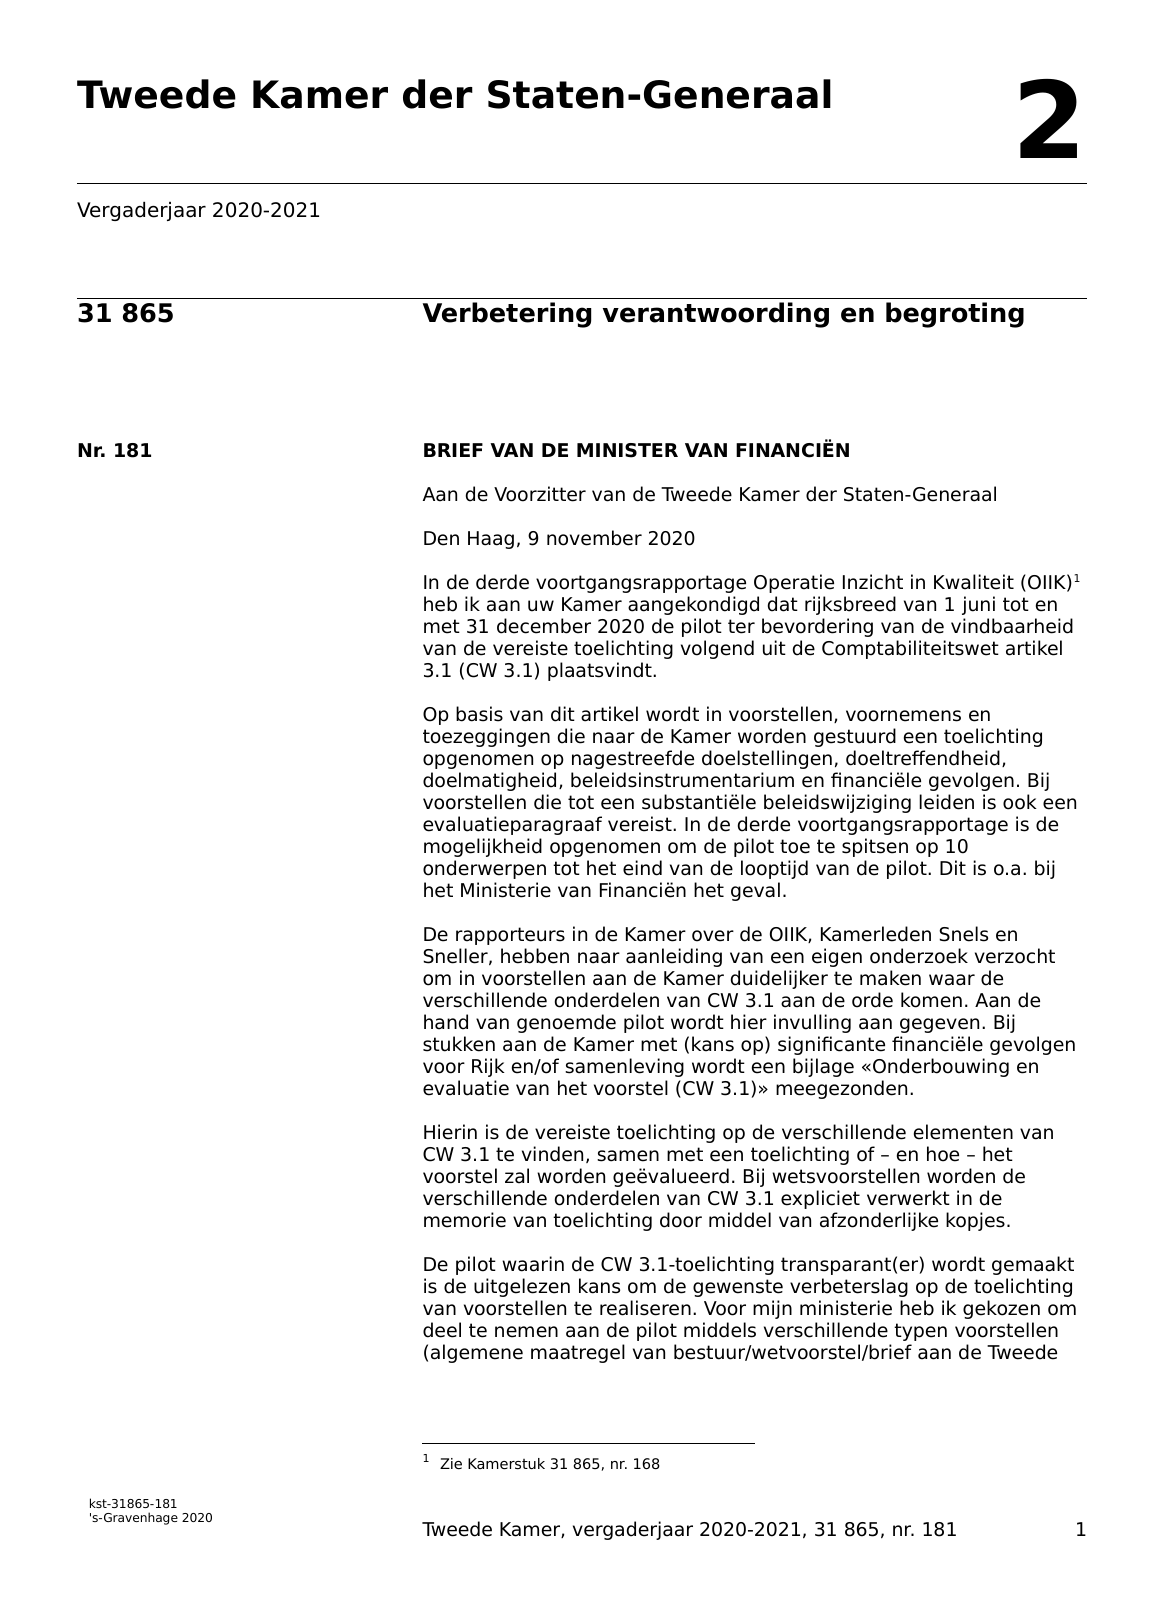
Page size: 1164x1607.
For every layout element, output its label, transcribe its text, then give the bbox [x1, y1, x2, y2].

subtitle Nr. 181 BRIEF VAN DE MINISTER VAN FINANCIËN [77, 440, 1087, 462]
text kst-31865-181 [88, 1497, 323, 1511]
table_header 2 [886, 59, 1087, 183]
text In de derde voortgangsrapportage Operatie Inzicht in Kwaliteit (OIIK) heb ik aan uw Kamer aangekondigd dat rijksbreed van 1 juni tot en met 31 december 2020 de pilot ter bevordering van de vindbaarheid van de vereiste toelichting volgend uit de Comptabiliteitswet artikel 3.1 (CW 3.1) plaatsvindt. [422, 572, 1087, 682]
text De pilot waarin de CW 3.1-toelichting transparant(er) wordt gemaakt is de uitgelezen kans om de gewenste verbeterslag op de toelichting van voorstellen te realiseren. Voor mijn ministerie heb ik gekozen om deel te nemen aan de pilot middels verschillende typen voorstellen (algemene maatregel van bestuur/wetvoorstel/brief aan de Tweede [422, 1254, 1087, 1364]
text Hierin is de vereiste toelichting op de verschillende elementen van CW 3.1 te vinden, samen met een toelichting of – en hoe – het voorstel zal worden geëvalueerd. Bij wetsvoorstellen worden de verschillende onderdelen van CW 3.1 expliciet verwerkt in de memorie van toelichting door middel van afzonderlijke kopjes. [422, 1122, 1087, 1232]
text De rapporteurs in de Kamer over de OIIK, Kamerleden Snels en Sneller, hebben naar aanleiding van een eigen onderzoek verzocht om in voorstellen aan de Kamer duidelijker te maken waar de verschillende onderdelen van CW 3.1 aan de orde komen. Aan de hand van genoemde pilot wordt hier invulling aan gegeven. Bij stukken aan de Kamer met (kans op) significante financiële gevolgen voor Rijk en/of samenleving wordt een bijlage «Onderbouwing en evaluatie van het voorstel (CW 3.1)» meegezonden. [422, 924, 1087, 1100]
text Zie Kamerstuk 31 865, nr. 168 [422, 1452, 1087, 1474]
text Den Haag, 9 november 2020 [422, 528, 1087, 550]
text Aan de Voorzitter van de Tweede Kamer der Staten-Generaal [422, 484, 1087, 506]
text 's-Gravenhage 2020 [88, 1511, 323, 1525]
table_cell Vergaderjaar 2020-2021 [77, 184, 1087, 298]
text Op basis van dit artikel wordt in voorstellen, voornemens en toezeggingen die naar de Kamer worden gestuurd een toelichting opgenomen op nagestreefde doelstellingen, doeltreffendheid, doelmatigheid, beleidsinstrumentarium en financiële gevolgen. Bij voorstellen die tot een substantiële beleidswijziging leiden is ook een evaluatieparagraaf vereist. In de derde voortgangsrapportage is de mogelijkheid opgenomen om de pilot toe te spitsen op 10 onderwerpen tot het eind van de looptijd van de pilot. Dit is o.a. bij het Ministerie van Financiën het geval. [422, 704, 1087, 902]
subtitle 31 865 Verbetering verantwoording en begroting [77, 299, 1087, 329]
table_header Tweede Kamer der Staten-Generaal [77, 59, 886, 183]
